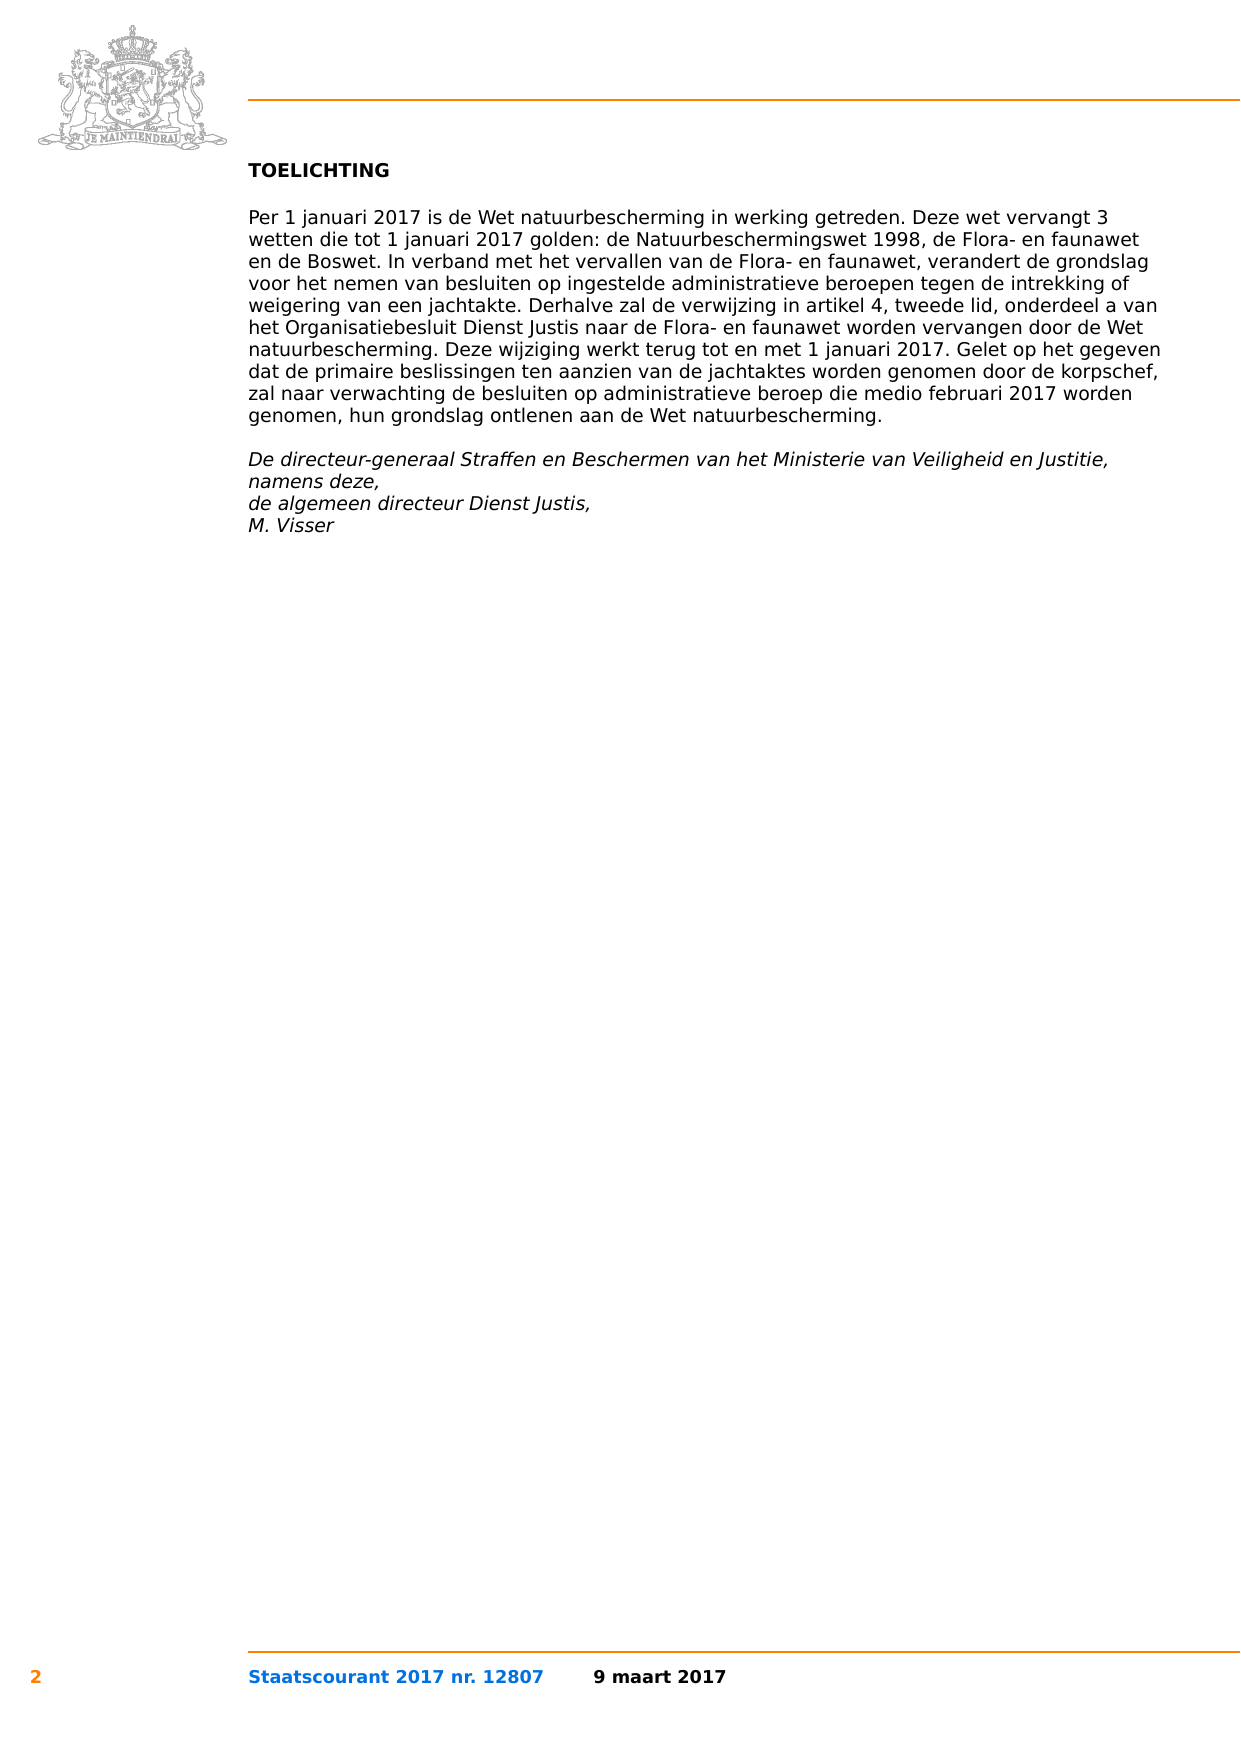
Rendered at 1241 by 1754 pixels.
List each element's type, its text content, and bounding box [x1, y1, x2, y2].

picture [38, 25, 227, 150]
text Per 1 januari 2017 is de Wet natuurbescherming in werking getreden. Deze wet vervangt 3 wetten die tot 1 januari 2017 golden: de Natuurbeschermingswet 1998, de Flora- en faunawet en de Boswet. In verband met het vervallen van de Flora- en faunawet, verandert de grondslag voor het nemen van besluiten op ingestelde administratieve beroepen tegen de intrekking of weigering van een jachtakte. Derhalve zal de verwijzing in artikel 4, tweede lid, onderdeel a van het Organisatiebesluit Dienst Justis naar de Flora- en faunawet worden vervangen door de Wet natuurbescherming. Deze wijziging werkt terug tot en met 1 januari 2017. Gelet op het gegeven dat de primaire beslissingen ten aanzien van de jachtaktes worden genomen door de korpschef, zal naar verwachting de besluiten op administratieve beroep die medio februari 2017 worden genomen, hun grondslag ontlenen aan de Wet natuurbescherming. [248, 207, 1163, 427]
subtitle TOELICHTING [248, 160, 1163, 182]
text De directeur-generaal Straffen en Beschermen van het Ministerie van Veiligheid en Justitie, namens deze, de algemeen directeur Dienst Justis, M. Visser [248, 448, 1163, 536]
